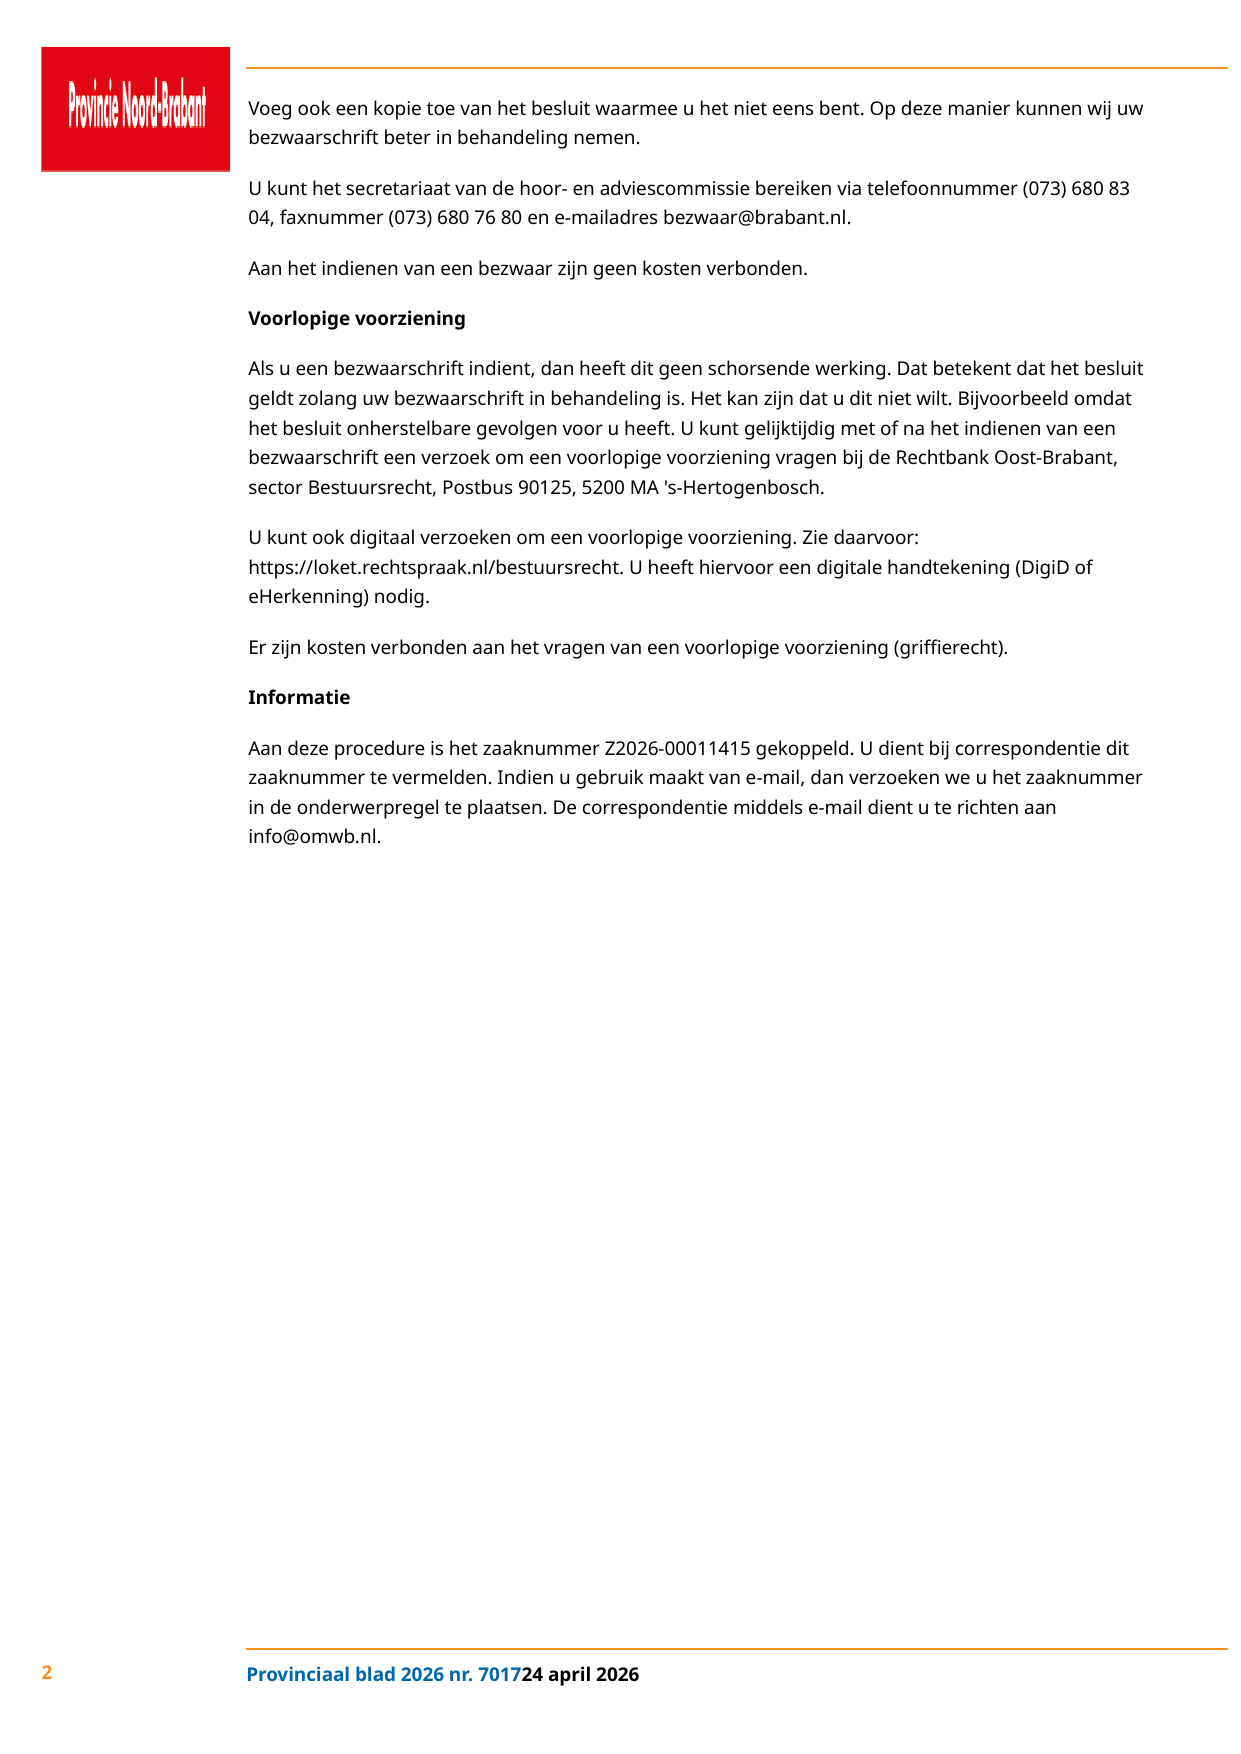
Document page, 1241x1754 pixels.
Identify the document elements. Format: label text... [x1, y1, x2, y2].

text U kunt het secretariaat van de hoor- en adviescommissie bereiken via telefoonnummer (073) 680 83 04, faxnummer (073) 680 76 80 en e-mailadres bezwaar@brabant.nl. [248, 175, 1152, 230]
text Informatie [248, 684, 1152, 710]
text U kunt ook digitaal verzoeken om een voorlopige voorziening. Zie daarvoor: https://loket.rechtspraak.nl/bestuursrecht. U heeft hiervoor een digitale handtekening (DigiD of eHerkenning) nodig. [248, 524, 1152, 609]
text Voorlopige voorziening [248, 305, 1152, 331]
picture [41, 47, 231, 172]
text Aan het indienen van een bezwaar zijn geen kosten verbonden. [248, 255, 1152, 281]
text Aan deze procedure is het zaaknummer Z2026-00011415 gekoppeld. U dient bij correspondentie dit zaaknummer te vermelden. Indien u gebruik maakt van e-mail, dan verzoeken we u het zaaknummer in de onderwerpregel te plaatsen. De correspondentie middels e-mail dient u te richten aan info@omwb.nl. [248, 735, 1152, 849]
text Er zijn kosten verbonden aan het vragen van een voorlopige voorziening (griffierecht). [248, 634, 1152, 660]
text Als u een bezwaarschrift indient, dan heeft dit geen schorsende werking. Dat betekent dat het besluit geldt zolang uw bezwaarschrift in behandeling is. Het kan zijn dat u dit niet wilt. Bijvoorbeeld omdat het besluit onherstelbare gevolgen voor u heeft. U kunt gelijktijdig met of na het indienen van een bezwaarschrift een verzoek om een voorlopige voorziening vragen bij de Rechtbank Oost-Brabant, sector Bestuursrecht, Postbus 90125, 5200 MA 's‑Hertogenbosch. [248, 356, 1152, 500]
text Voeg ook een kopie toe van het besluit waarmee u het niet eens bent. Op deze manier kunnen wij uw bezwaarschrift beter in behandeling nemen. [248, 95, 1152, 150]
